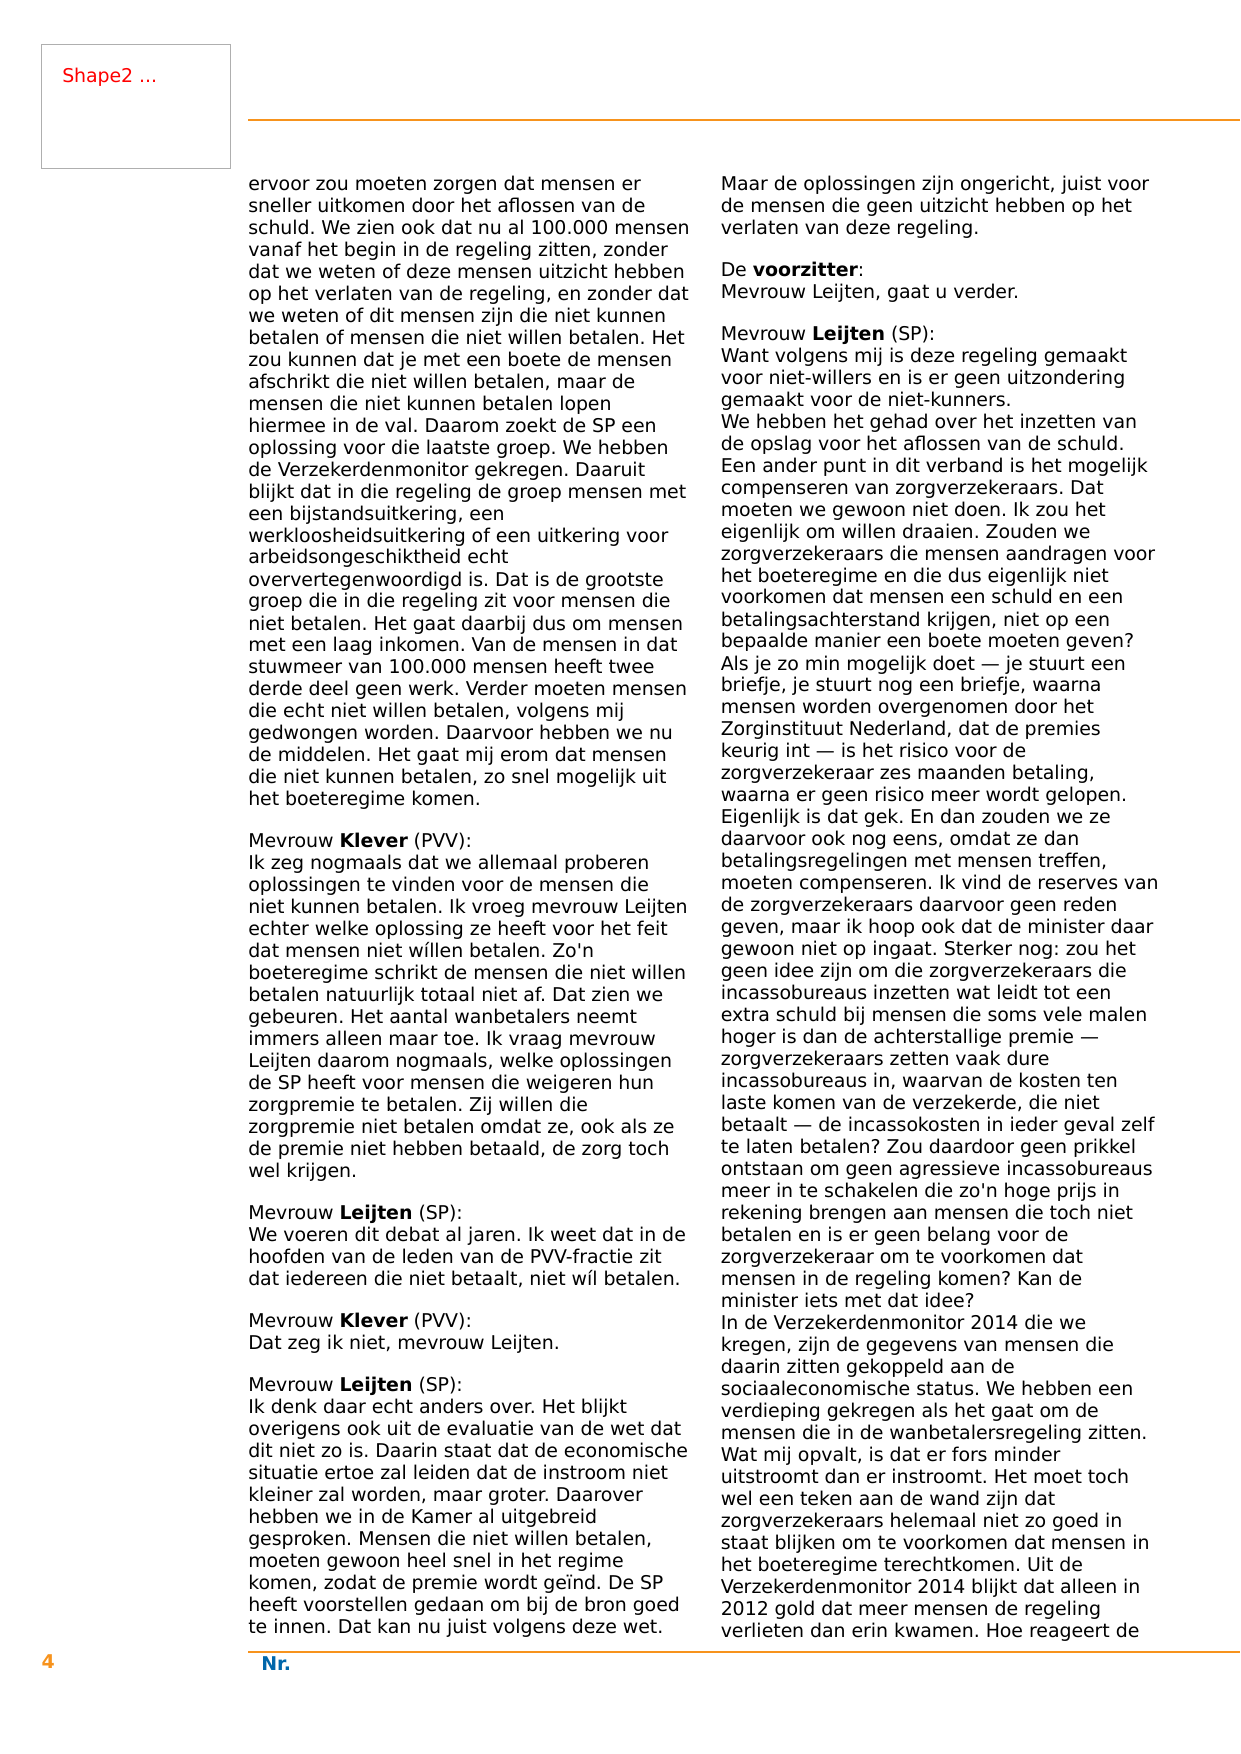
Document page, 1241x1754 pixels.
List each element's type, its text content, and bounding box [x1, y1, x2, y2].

text Want volgens mij is deze regeling gemaakt voor niet-willers en is er geen uitzondering gemaakt voor de niet-kunners. [721, 345, 1163, 411]
text Ik zeg nogmaals dat we allemaal proberen oplossingen te vinden voor de mensen die niet kunnen betalen. Ik vroeg mevrouw Leijten echter welke oplossing ze heeft voor het feit dat mensen niet wíllen betalen. Zo'n boeteregime schrikt de mensen die niet willen betalen natuurlijk totaal niet af. Dat zien we gebeuren. Het aantal wanbetalers neemt immers alleen maar toe. Ik vraag mevrouw Leijten daarom nogmaals, welke oplossingen de SP heeft voor mensen die weigeren hun zorgpremie te betalen. Zij willen die zorgpremie niet betalen omdat ze, ook als ze de premie niet hebben betaald, de zorg toch wel krijgen. [248, 852, 691, 1182]
text Mevrouw Klever (PVV): [248, 830, 691, 852]
text Mevrouw Leijten (SP): [721, 323, 1163, 345]
text Mevrouw Klever (PVV): [248, 1310, 691, 1332]
text Mevrouw Leijten (SP): [248, 1202, 691, 1224]
text Dat zeg ik niet, mevrouw Leijten. [248, 1332, 691, 1354]
text Maar de oplossingen zijn ongericht, juist voor de mensen die geen uitzicht hebben op het verlaten van deze regeling. [721, 173, 1163, 239]
text We voeren dit debat al jaren. Ik weet dat in de hoofden van de leden van de PVV-fractie zit dat iedereen die niet betaalt, niet wíl betalen. [248, 1224, 691, 1290]
text Mevrouw Leijten (SP): [248, 1374, 691, 1396]
text Ik denk daar echt anders over. Het blijkt overigens ook uit de evaluatie van de wet dat dit niet zo is. Daarin staat dat de economische situatie ertoe zal leiden dat de instroom niet kleiner zal worden, maar groter. Daarover hebben we in de Kamer al uitgebreid gesproken. Mensen die niet willen betalen, moeten gewoon heel snel in het regime komen, zodat de premie wordt geïnd. De SP heeft voorstellen gedaan om bij de bron goed te innen. Dat kan nu juist volgens deze wet. [248, 1396, 691, 1637]
text We hebben het gehad over het inzetten van de opslag voor het aflossen van de schuld. Een ander punt in dit verband is het mogelijk compenseren van zorgverzekeraars. Dat moeten we gewoon niet doen. Ik zou het eigenlijk om willen draaien. Zouden we zorgverzekeraars die mensen aandragen voor het boeteregime en die dus eigenlijk niet voorkomen dat mensen een schuld en een betalingsachterstand krijgen, niet op een bepaalde manier een boete moeten geven? Als je zo min mogelijk doet — je stuurt een briefje, je stuurt nog een briefje, waarna mensen worden overgenomen door het Zorginstituut Nederland, dat de premies keurig int — is het risico voor de zorgverzekeraar zes maanden betaling, waarna er geen risico meer wordt gelopen. Eigenlijk is dat gek. En dan zouden we ze daarvoor ook nog eens, omdat ze dan betalingsregelingen met mensen treffen, moeten compenseren. Ik vind de reserves van de zorgverzekeraars daarvoor geen reden geven, maar ik hoop ook dat de minister daar gewoon niet op ingaat. Sterker nog: zou het geen idee zijn om die zorgverzekeraars die incassobureaus inzetten wat leidt tot een extra schuld bij mensen die soms vele malen hoger is dan de achterstallige premie — zorgverzekeraars zetten vaak dure incassobureaus in, waarvan de kosten ten laste komen van de verzekerde, die niet betaalt — de incassokosten in ieder geval zelf te laten betalen? Zou daardoor geen prikkel ontstaan om geen agressieve incassobureaus meer in te schakelen die zo'n hoge prijs in rekening brengen aan mensen die toch niet betalen en is er geen belang voor de zorgverzekeraar om te voorkomen dat mensen in de regeling komen? Kan de minister iets met dat idee? [721, 411, 1163, 1312]
text De voorzitter: [721, 259, 1163, 281]
text ervoor zou moeten zorgen dat mensen er sneller uitkomen door het aflossen van de schuld. We zien ook dat nu al 100.000 mensen vanaf het begin in de regeling zitten, zonder dat we weten of deze mensen uitzicht hebben op het verlaten van de regeling, en zonder dat we weten of dit mensen zijn die niet kunnen betalen of mensen die niet willen betalen. Het zou kunnen dat je met een boete de mensen afschrikt die niet willen betalen, maar de mensen die niet kunnen betalen lopen hiermee in de val. Daarom zoekt de SP een oplossing voor die laatste groep. We hebben de Verzekerdenmonitor gekregen. Daaruit blijkt dat in die regeling de groep mensen met een bijstandsuitkering, een werkloosheidsuitkering of een uitkering voor arbeidsongeschiktheid echt oververtegenwoordigd is. Dat is de grootste groep die in die regeling zit voor mensen die niet betalen. Het gaat daarbij dus om mensen met een laag inkomen. Van de mensen in dat stuwmeer van 100.000 mensen heeft twee derde deel geen werk. Verder moeten mensen die echt niet willen betalen, volgens mij gedwongen worden. Daarvoor hebben we nu de middelen. Het gaat mij erom dat mensen die niet kunnen betalen, zo snel mogelijk uit het boeteregime komen. [248, 173, 691, 810]
text Mevrouw Leijten, gaat u verder. [721, 281, 1163, 303]
text In de Verzekerdenmonitor 2014 die we kregen, zijn de gegevens van mensen die daarin zitten gekoppeld aan de sociaaleconomische status. We hebben een verdieping gekregen als het gaat om de mensen die in de wanbetalersregeling zitten. Wat mij opvalt, is dat er fors minder uitstroomt dan er instroomt. Het moet toch wel een teken aan de wand zijn dat zorgverzekeraars helemaal niet zo goed in staat blijken om te voorkomen dat mensen in het boeteregime terechtkomen. Uit de Verzekerdenmonitor 2014 blijkt dat alleen in 2012 gold dat meer mensen de regeling verlieten dan erin kwamen. Hoe reageert de [721, 1312, 1163, 1641]
